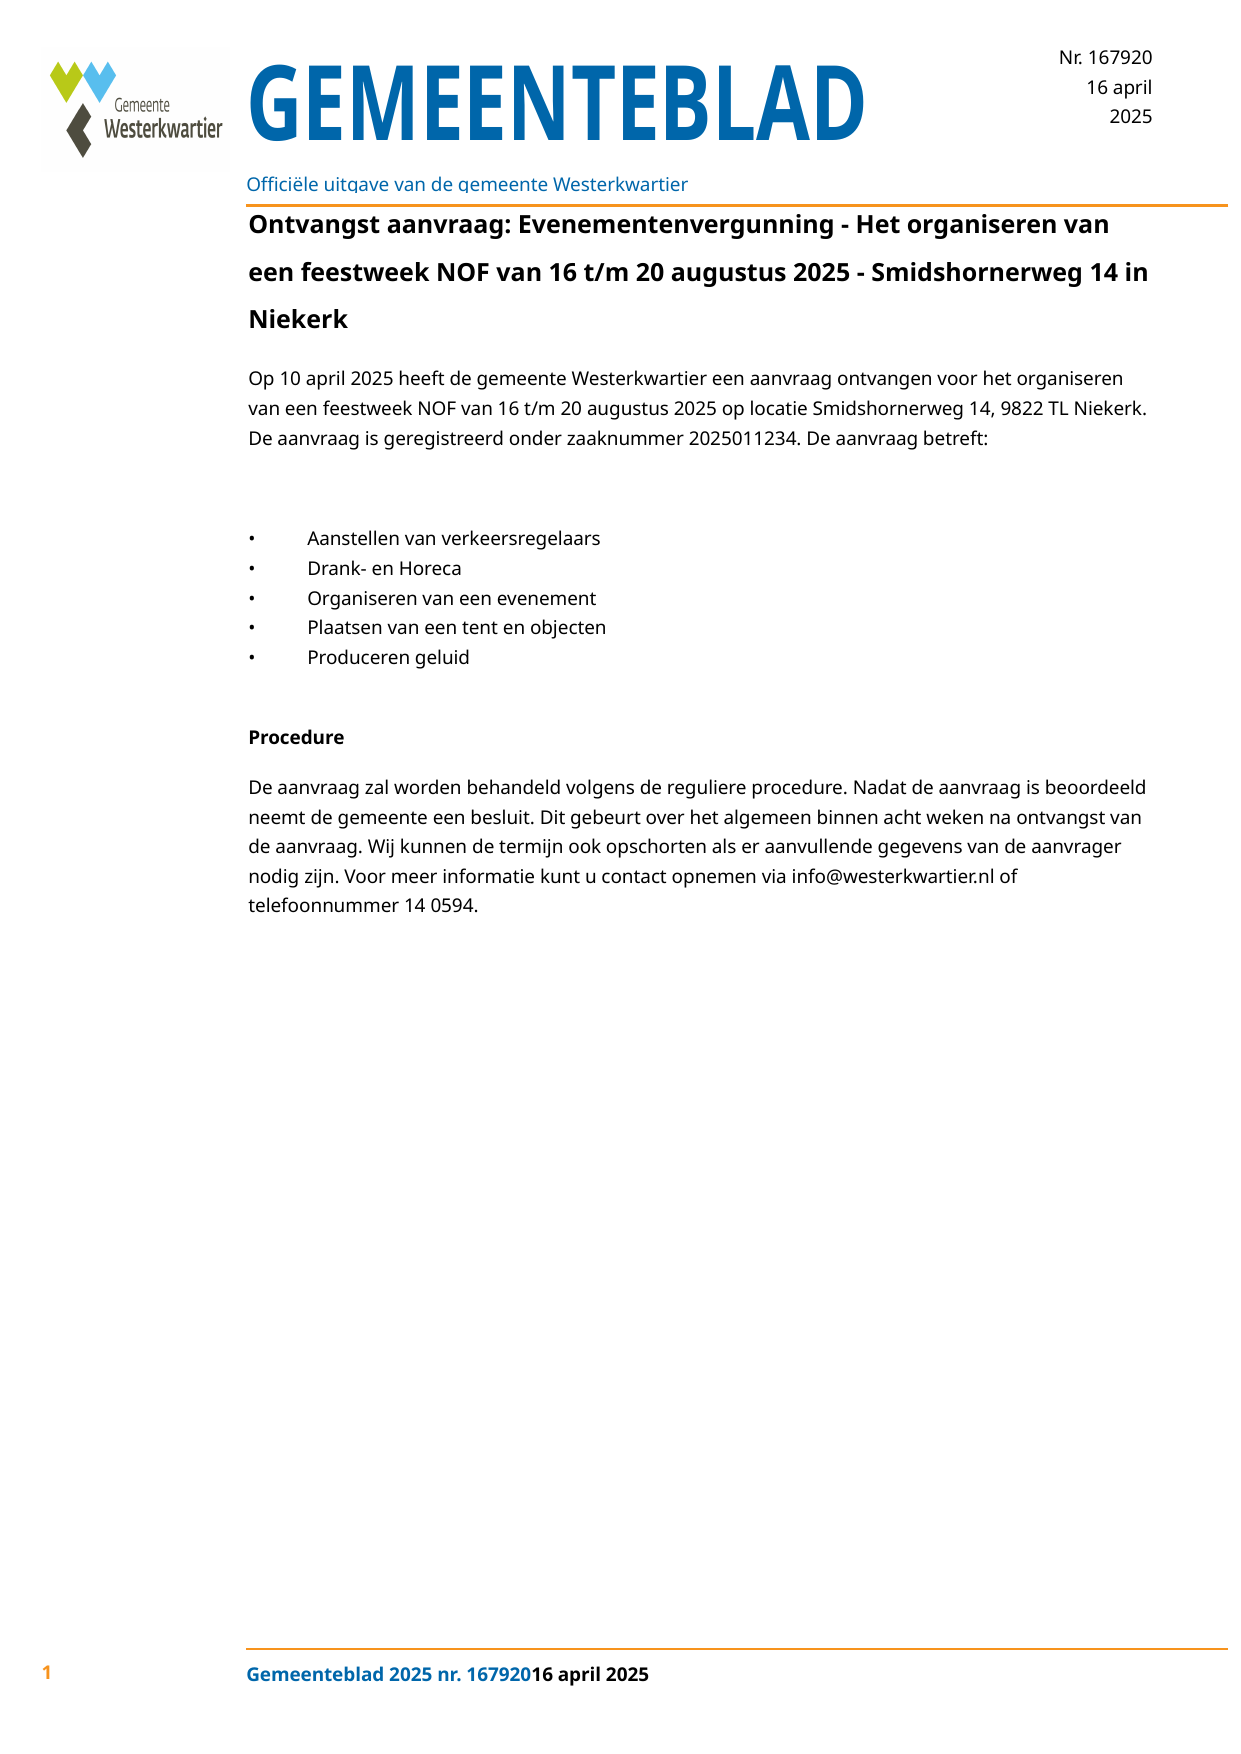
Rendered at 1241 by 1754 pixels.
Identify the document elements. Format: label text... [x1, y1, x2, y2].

list Plaatsen van een tent en objecten [248, 614, 1152, 640]
list Drank- en Horeca [248, 555, 1152, 581]
list Organiseren van een evenement [248, 585, 1152, 610]
text Op 10 april 2025 heeft de gemeente Westerkwartier een aanvraag ontvangen voor het organiseren van een feestweek NOF van 16 t/m 20 augustus 2025 op locatie Smidshornerweg 14, 9822 TL Niekerk. De aanvraag is geregistreerd onder zaaknummer 2025011234. De aanvraag betreft: [248, 366, 1152, 450]
text De aanvraag zal worden behandeld volgens de reguliere procedure. Nadat de aanvraag is beoordeeld neemt de gemeente een besluit. Dit gebeurt over het algemeen binnen acht weken na ontvangst van de aanvraag. Wij kunnen de termijn ook opschorten als er aanvullende gegevens van de aanvrager nodig zijn. Voor meer informatie kunt u contact opnemen via info@westerkwartier.nl of telefoonnummer 14 0594. [248, 774, 1152, 918]
list Produceren geluid [248, 644, 1152, 669]
text Procedure [248, 724, 1152, 749]
text Ontvangst aanvraag: Evenementenvergunning - Het organiseren van een feestweek NOF van 16 t/m 20 augustus 2025 - Smidshornerweg 14 in Niekerk [248, 207, 1152, 336]
list Aanstellen van verkeersregelaars [248, 526, 1152, 551]
picture [41, 47, 231, 172]
